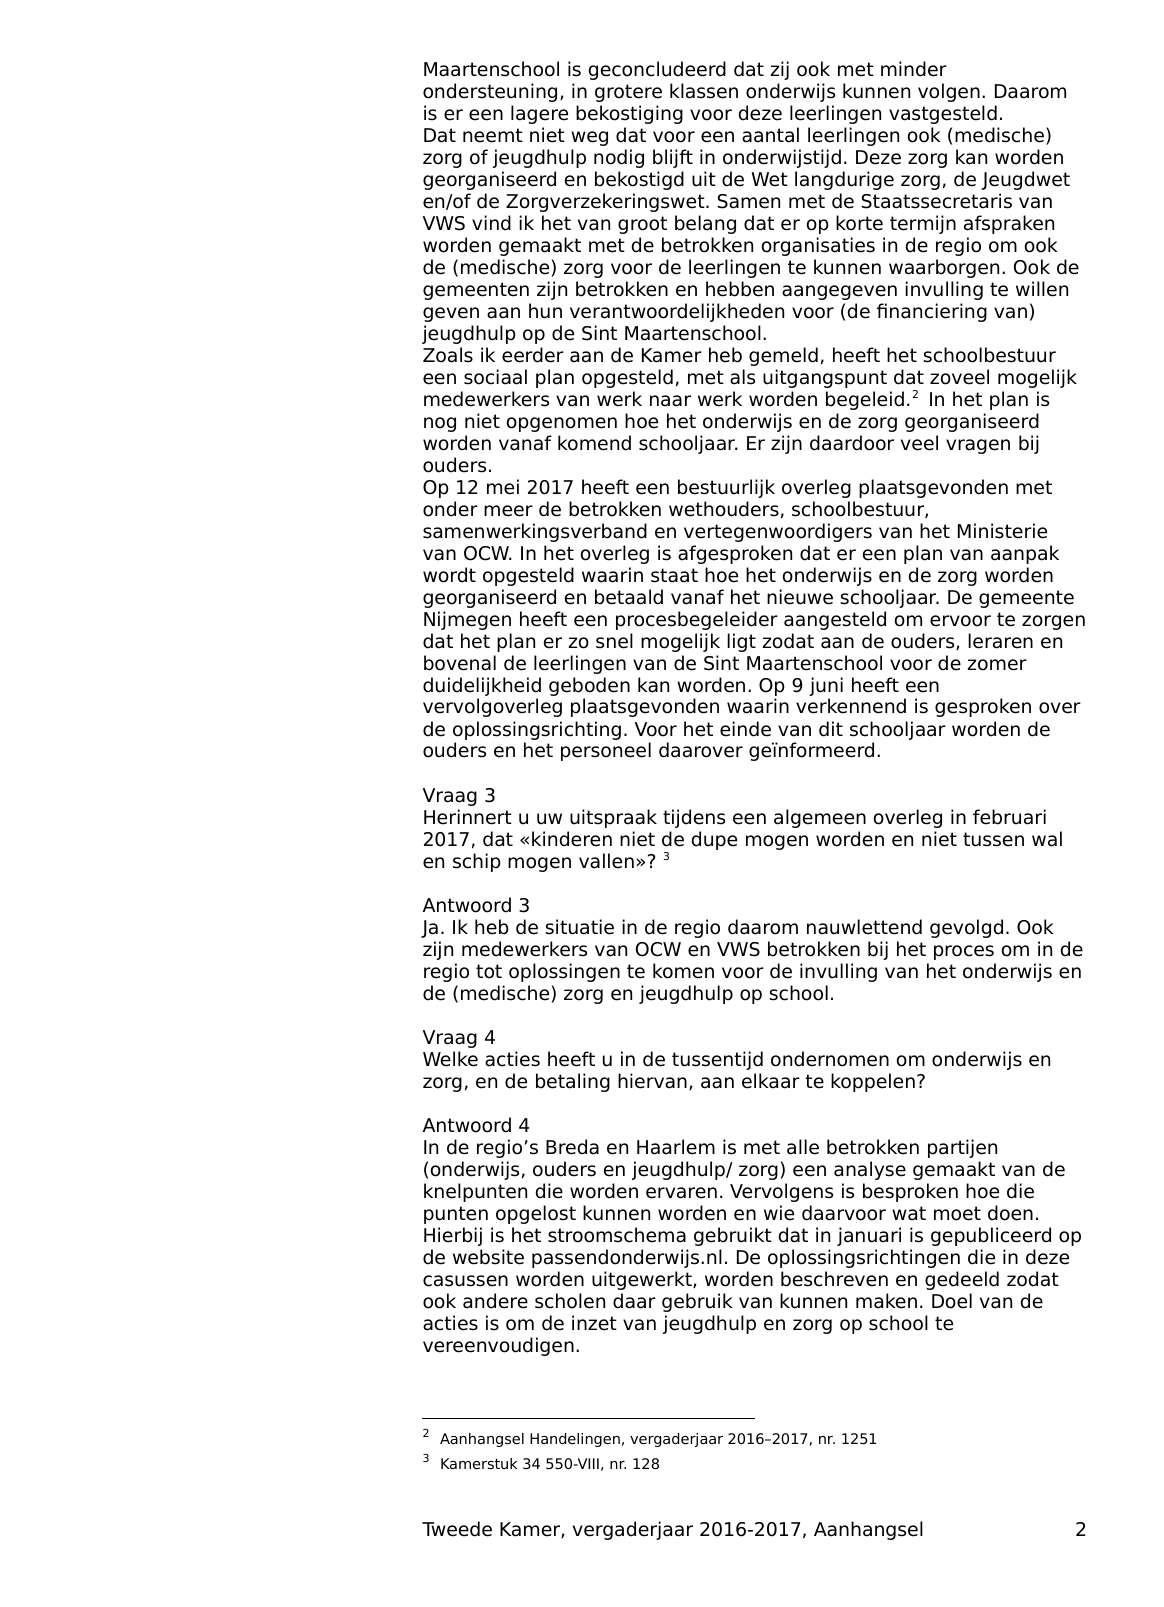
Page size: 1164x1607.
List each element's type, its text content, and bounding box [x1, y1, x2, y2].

text Vraag 3 [422, 784, 1087, 807]
text Ja. Ik heb de situatie in de regio daarom nauwlettend gevolgd. Ook zijn medewerkers van OCW en VWS betrokken bij het proces om in de regio tot oplossingen te komen voor de invulling van het onderwijs en de (medische) zorg en jeugdhulp op school. [422, 917, 1087, 1004]
text Kamerstuk 34 550-VIII, nr. 128 [422, 1452, 1087, 1474]
text Aanhangsel Handelingen, vergaderjaar 2016–2017, nr. 1251 [422, 1427, 1087, 1449]
text Antwoord 4 [422, 1115, 1087, 1137]
text Dat neemt niet weg dat voor een aantal leerlingen ook (medische) zorg of jeugdhulp nodig blijft in onderwijstijd. Deze zorg kan worden georganiseerd en bekostigd uit de Wet langdurige zorg, de Jeugdwet en/of de Zorgverzekeringswet. Samen met de Staatssecretaris van VWS vind ik het van groot belang dat er op korte termijn afspraken worden gemaakt met de betrokken organisaties in de regio om ook de (medische) zorg voor de leerlingen te kunnen waarborgen. Ook de gemeenten zijn betrokken en hebben aangegeven invulling te willen geven aan hun verantwoordelijkheden voor (de financiering van) jeugdhulp op de Sint Maartenschool. [422, 125, 1087, 345]
text Vraag 4 [422, 1027, 1087, 1049]
text Zoals ik eerder aan de Kamer heb gemeld, heeft het schoolbestuur een sociaal plan opgesteld, met als uitgangspunt dat zoveel mogelijk medewerkers van werk naar werk worden begeleid. In het plan is nog niet opgenomen hoe het onderwijs en de zorg georganiseerd worden vanaf komend schooljaar. Er zijn daardoor veel vragen bij ouders. [422, 345, 1087, 477]
text Maartenschool is geconcludeerd dat zij ook met minder ondersteuning, in grotere klassen onderwijs kunnen volgen. Daarom is er een lagere bekostiging voor deze leerlingen vastgesteld. [422, 59, 1087, 125]
text Op 12 mei 2017 heeft een bestuurlijk overleg plaatsgevonden met onder meer de betrokken wethouders, schoolbestuur, samenwerkingsverband en vertegenwoordigers van het Ministerie van OCW. In het overleg is afgesproken dat er een plan van aanpak wordt opgesteld waarin staat hoe het onderwijs en de zorg worden georganiseerd en betaald vanaf het nieuwe schooljaar. De gemeente Nijmegen heeft een procesbegeleider aangesteld om ervoor te zorgen dat het plan er zo snel mogelijk ligt zodat aan de ouders, leraren en bovenal de leerlingen van de Sint Maartenschool voor de zomer duidelijkheid geboden kan worden. Op 9 juni heeft een vervolgoverleg plaatsgevonden waarin verkennend is gesproken over de oplossingsrichting. Voor het einde van dit schooljaar worden de ouders en het personeel daarover geïnformeerd. [422, 477, 1087, 762]
text Herinnert u uw uitspraak tijdens een algemeen overleg in februari 2017, dat «kinderen niet de dupe mogen worden en niet tussen wal en schip mogen vallen»? [422, 807, 1087, 872]
text In de regio’s Breda en Haarlem is met alle betrokken partijen (onderwijs, ouders en jeugdhulp/ zorg) een analyse gemaakt van de knelpunten die worden ervaren. Vervolgens is besproken hoe die punten opgelost kunnen worden en wie daarvoor wat moet doen. Hierbij is het stroomschema gebruikt dat in januari is gepubliceerd op de website passendonderwijs.nl. De oplossingsrichtingen die in deze casussen worden uitgewerkt, worden beschreven en gedeeld zodat ook andere scholen daar gebruik van kunnen maken. Doel van de acties is om de inzet van jeugdhulp en zorg op school te vereenvoudigen. [422, 1137, 1087, 1357]
text Antwoord 3 [422, 895, 1087, 917]
text Welke acties heeft u in de tussentijd ondernomen om onderwijs en zorg, en de betaling hiervan, aan elkaar te koppelen? [422, 1049, 1087, 1093]
